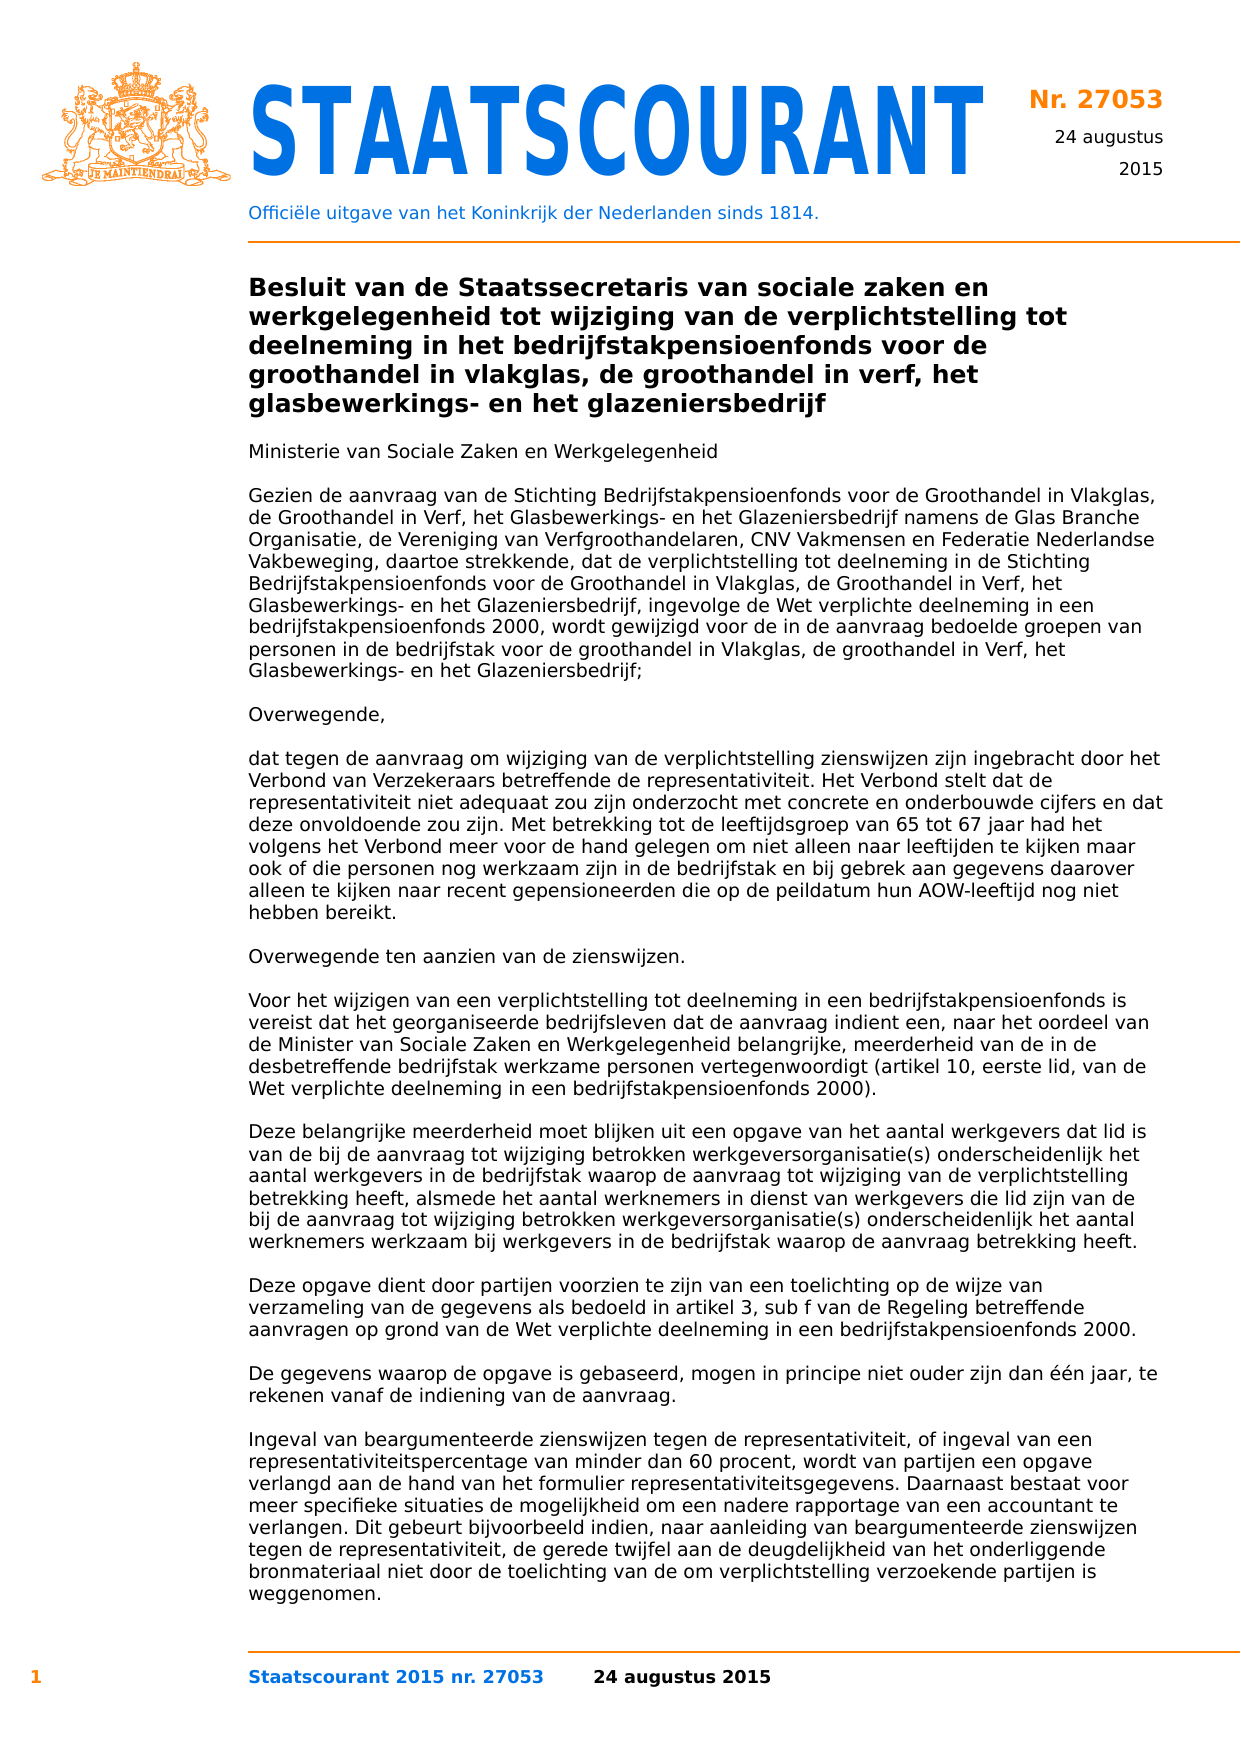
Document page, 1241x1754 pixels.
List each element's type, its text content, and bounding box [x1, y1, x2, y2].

text Ministerie van Sociale Zaken en Werkgelegenheid [248, 441, 1163, 463]
text De gegevens waarop de opgave is gebaseerd, mogen in principe niet ouder zijn dan één jaar, te rekenen vanaf de indiening van de aanvraag. [248, 1363, 1163, 1407]
text Deze opgave dient door partijen voorzien te zijn van een toelichting op de wijze van verzameling van de gegevens als bedoeld in artikel 3, sub f van de Regeling betreffende aanvragen op grond van de Wet verplichte deelneming in een bedrijfstakpensioenfonds 2000. [248, 1275, 1163, 1341]
table_cell 24 augustus [998, 121, 1240, 153]
text Ingeval van beargumenteerde zienswijzen tegen de representativiteit, of ingeval van een representativiteitspercentage van minder dan 60 procent, wordt van partijen een opgave verlangd aan de hand van het formulier representativiteitsgegevens. Daarnaast bestaat voor meer specifieke situaties de mogelijkheid om een nadere rapportage van een accountant te verlangen. Dit gebeurt bijvoorbeeld indien, naar aanleiding van beargumenteerde zienswijzen tegen de representativiteit, de gerede twijfel aan de deugdelijkheid van het onderliggende bronmateriaal niet door de toelichting van de om verplichtstelling verzoekende partijen is weggenomen. [248, 1429, 1163, 1605]
table_header Nr. 27053 [998, 62, 1240, 121]
text Overwegende ten aanzien van de zienswijzen. [248, 946, 1163, 968]
table_cell 2015 [998, 153, 1240, 203]
text Overwegende, [248, 704, 1163, 726]
picture [41, 62, 231, 186]
table_header [25, 62, 248, 241]
text Deze belangrijke meerderheid moet blijken uit een opgave van het aantal werkgevers dat lid is van de bij de aanvraag tot wijziging betrokken werkgeversorganisatie(s) onderscheidenlijk het aantal werkgevers in de bedrijfstak waarop de aanvraag tot wijziging van de verplichtstelling betrekking heeft, alsmede het aantal werknemers in dienst van werkgevers die lid zijn van de bij de aanvraag tot wijziging betrokken werkgeversorganisatie(s) onderscheidenlijk het aantal werknemers werkzaam bij werkgevers in de bedrijfstak waarop de aanvraag betrekking heeft. [248, 1121, 1163, 1253]
subtitle Besluit van de Staatssecretaris van sociale zaken en werkgelegenheid tot wijziging van de verplichtstelling tot deelneming in het bedrijfstakpensioenfonds voor de groothandel in vlakglas, de groothandel in verf, het glasbewerkings- en het glazeniersbedrijf [248, 273, 1163, 419]
text Gezien de aanvraag van de Stichting Bedrijfstakpensioenfonds voor de Groothandel in Vlakglas, de Groothandel in Verf, het Glasbewerkings- en het Glazeniersbedrijf namens de Glas Branche Organisatie, de Vereniging van Verfgroothandelaren, CNV Vakmensen en Federatie Nederlandse Vakbeweging, daartoe strekkende, dat de verplichtstelling tot deelneming in de Stichting Bedrijfstakpensioenfonds voor de Groothandel in Vlakglas, de Groothandel in Verf, het Glasbewerkings- en het Glazeniersbedrijf, ingevolge de Wet verplichte deelneming in een bedrijfstakpensioenfonds 2000, wordt gewijzigd voor de in de aanvraag bedoelde groepen van personen in de bedrijfstak voor de groothandel in Vlakglas, de groothandel in Verf, het Glasbewerkings- en het Glazeniersbedrijf; [248, 484, 1163, 682]
table_header STAATSCOURANT [248, 62, 998, 203]
text Voor het wijzigen van een verplichtstelling tot deelneming in een bedrijfstakpensioenfonds is vereist dat het georganiseerde bedrijfsleven dat de aanvraag indient een, naar het oordeel van de Minister van Sociale Zaken en Werkgelegenheid belangrijke, meerderheid van de in de desbetreffende bedrijfstak werkzame personen vertegenwoordigt (artikel 10, eerste lid, van de Wet verplichte deelneming in een bedrijfstakpensioenfonds 2000). [248, 990, 1163, 1099]
table_cell Officiële uitgave van het Koninkrijk der Nederlanden sinds 1814. [248, 203, 1240, 241]
text dat tegen de aanvraag om wijziging van de verplichtstelling zienswijzen zijn ingebracht door het Verbond van Verzekeraars betreffende de representativiteit. Het Verbond stelt dat de representativiteit niet adequaat zou zijn onderzocht met concrete en onderbouwde cijfers en dat deze onvoldoende zou zijn. Met betrekking tot de leeftijdsgroep van 65 tot 67 jaar had het volgens het Verbond meer voor de hand gelegen om niet alleen naar leeftijden te kijken maar ook of die personen nog werkzaam zijn in de bedrijfstak en bij gebrek aan gegevens daarover alleen te kijken naar recent gepensioneerden die op de peildatum hun AOW-leeftijd nog niet hebben bereikt. [248, 748, 1163, 924]
